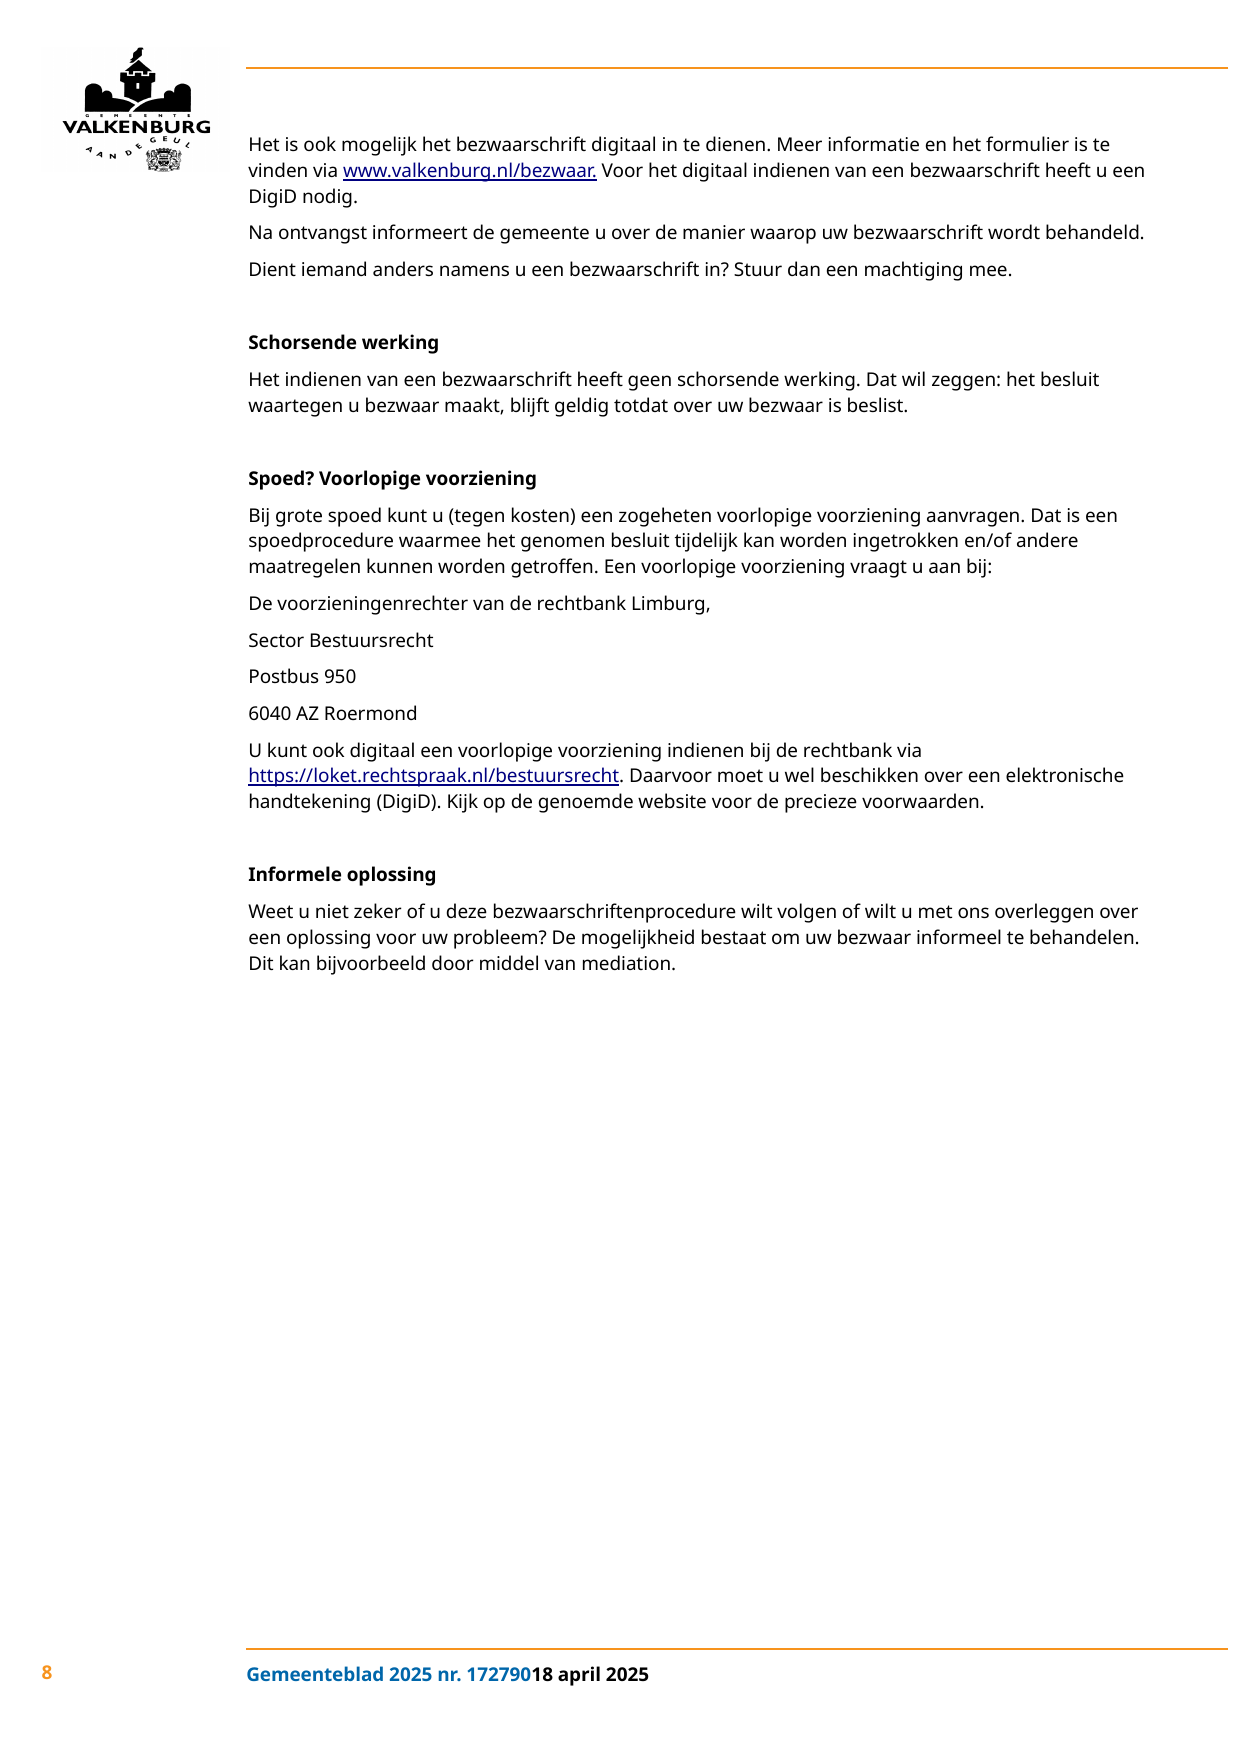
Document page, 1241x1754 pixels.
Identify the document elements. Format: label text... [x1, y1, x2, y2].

text Spoed? Voorlopige voorziening [248, 465, 1152, 491]
text Schorsende werking [248, 329, 1152, 355]
text Het is ook mogelijk het bezwaarschrift digitaal in te dienen. Meer informatie en het formulier is te vinden via www.valkenburg.nl/bezwaar. Voor het digitaal indienen van een bezwaarschrift heeft u een DigiD nodig. [248, 131, 1152, 209]
text U kunt ook digitaal een voorlopige voorziening indienen bij de rechtbank via https://loket.rechtspraak.nl/bestuursrecht. Daarvoor moet u wel beschikken over een elektronische handtekening (DigiD). Kijk op de genoemde website voor de precieze voorwaarden. [248, 737, 1152, 814]
text Postbus 950 [248, 663, 1152, 689]
text Dient iemand anders namens u een bezwaarschrift in? Stuur dan een machtiging mee. [248, 256, 1152, 282]
text 6040 AZ Roermond [248, 700, 1152, 726]
text Sector Bestuursrecht [248, 627, 1152, 652]
text Weet u niet zeker of u deze bezwaarschriftenprocedure wilt volgen of wilt u met ons overleggen over een oplossing voor uw probleem? De mogelijkheid bestaat om uw bezwaar informeel te behandelen. Dit kan bijvoorbeeld door middel van mediation. [248, 898, 1152, 975]
text Informele oplossing [248, 862, 1152, 887]
text Het indienen van een bezwaarschrift heeft geen schorsende werking. Dat wil zeggen: het besluit waartegen u bezwaar maakt, blijft geldig totdat over uw bezwaar is beslist. [248, 366, 1152, 418]
text De voorzieningenrechter van de rechtbank Limburg, [248, 590, 1152, 616]
picture [41, 47, 231, 172]
text Bij grote spoed kunt u (tegen kosten) een zogeheten voorlopige voorziening aanvragen. Dat is een spoedprocedure waarmee het genomen besluit tijdelijk kan worden ingetrokken en/of andere maatregelen kunnen worden getroffen. Een voorlopige voorziening vraagt u aan bij: [248, 502, 1152, 579]
text Na ontvangst informeert de gemeente u over de manier waarop uw bezwaarschrift wordt behandeld. [248, 219, 1152, 245]
